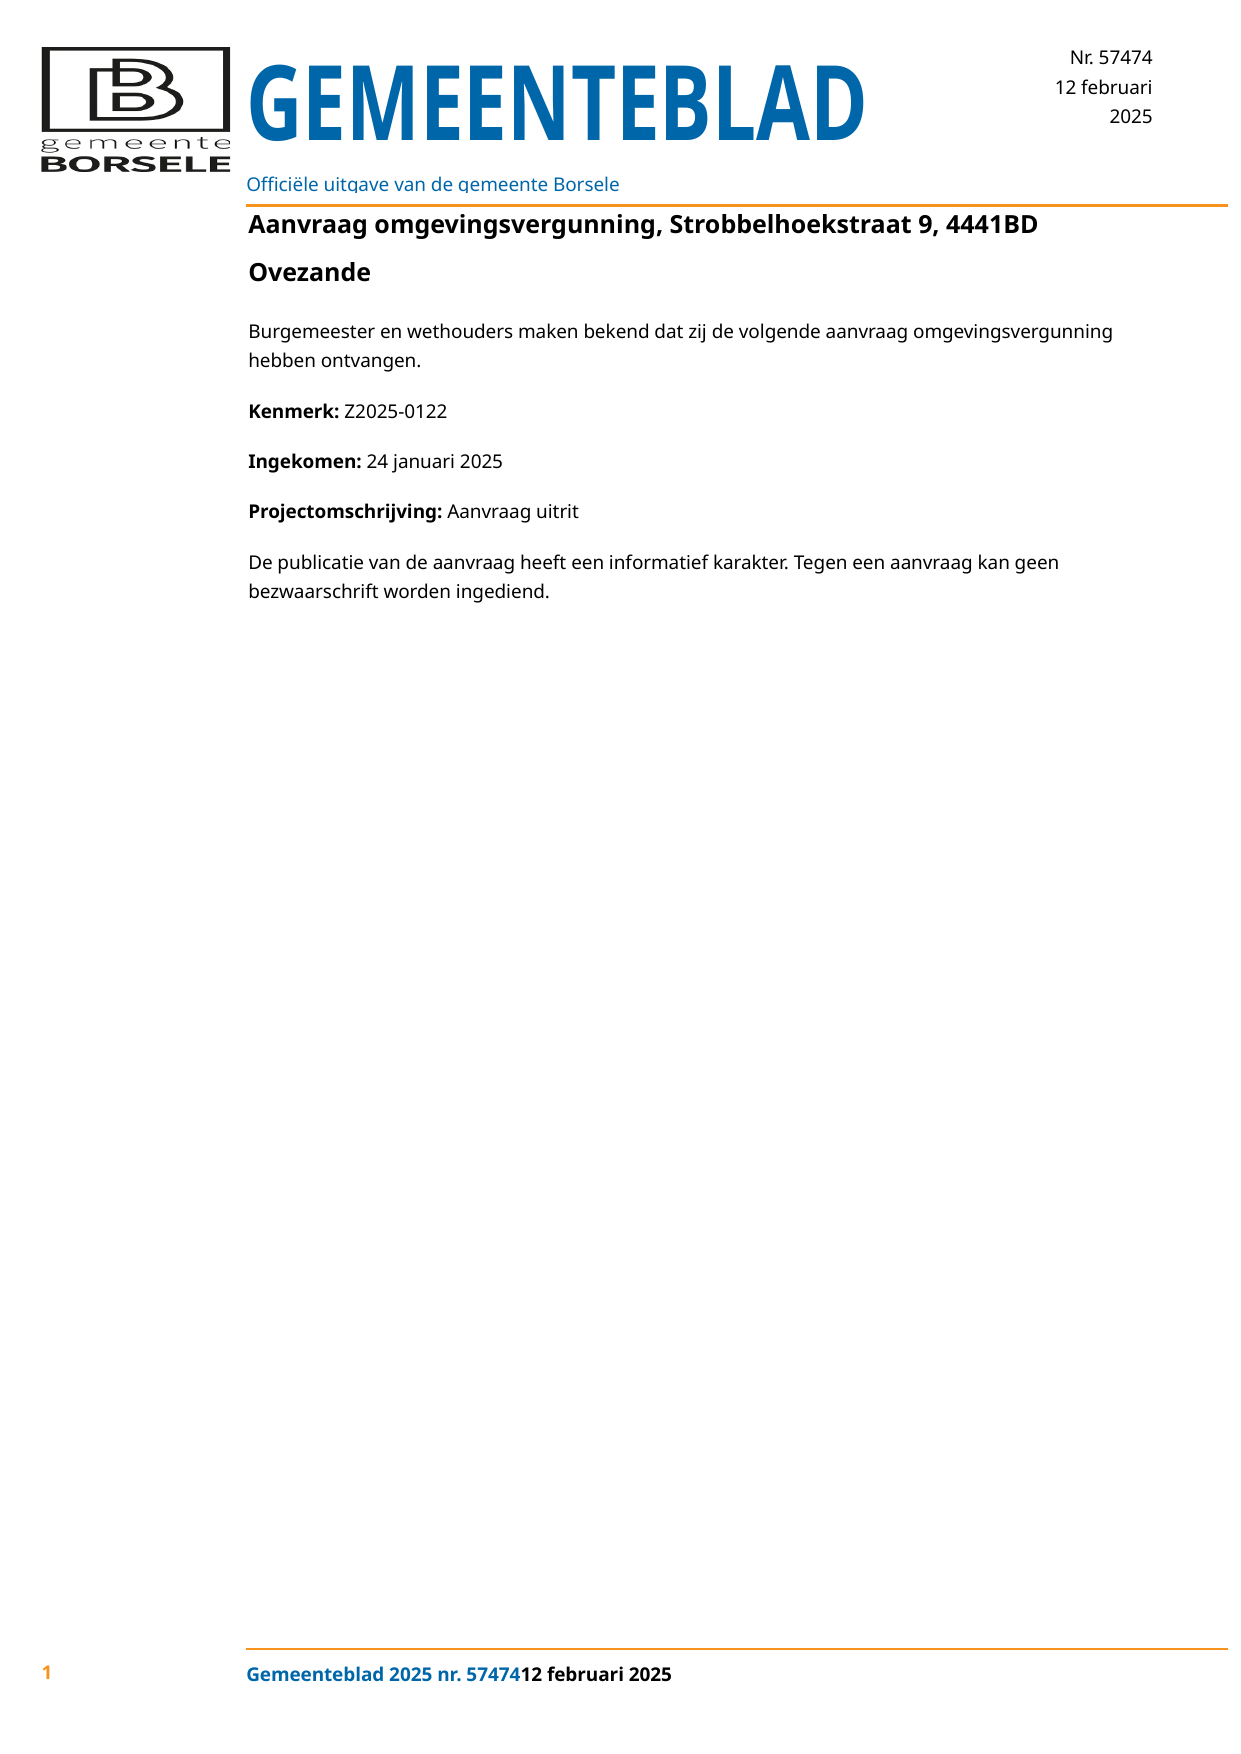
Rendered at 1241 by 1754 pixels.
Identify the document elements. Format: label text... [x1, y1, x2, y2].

text Ingekomen: 24 januari 2025 [248, 448, 1152, 474]
text De publicatie van de aanvraag heeft een informatief karakter. Tegen een aanvraag kan geen bezwaarschrift worden ingediend. [248, 549, 1152, 604]
text Burgemeester en wethouders maken bekend dat zij de volgende aanvraag omgevingsvergunning hebben ontvangen. [248, 318, 1152, 373]
text Kenmerk: Z2025-0122 [248, 398, 1152, 424]
text Projectomschrijving: Aanvraag uitrit [248, 499, 1152, 524]
picture [41, 47, 231, 172]
text Aanvraag omgevingsvergunning, Strobbelhoekstraat 9, 4441BD Ovezande [248, 207, 1152, 288]
